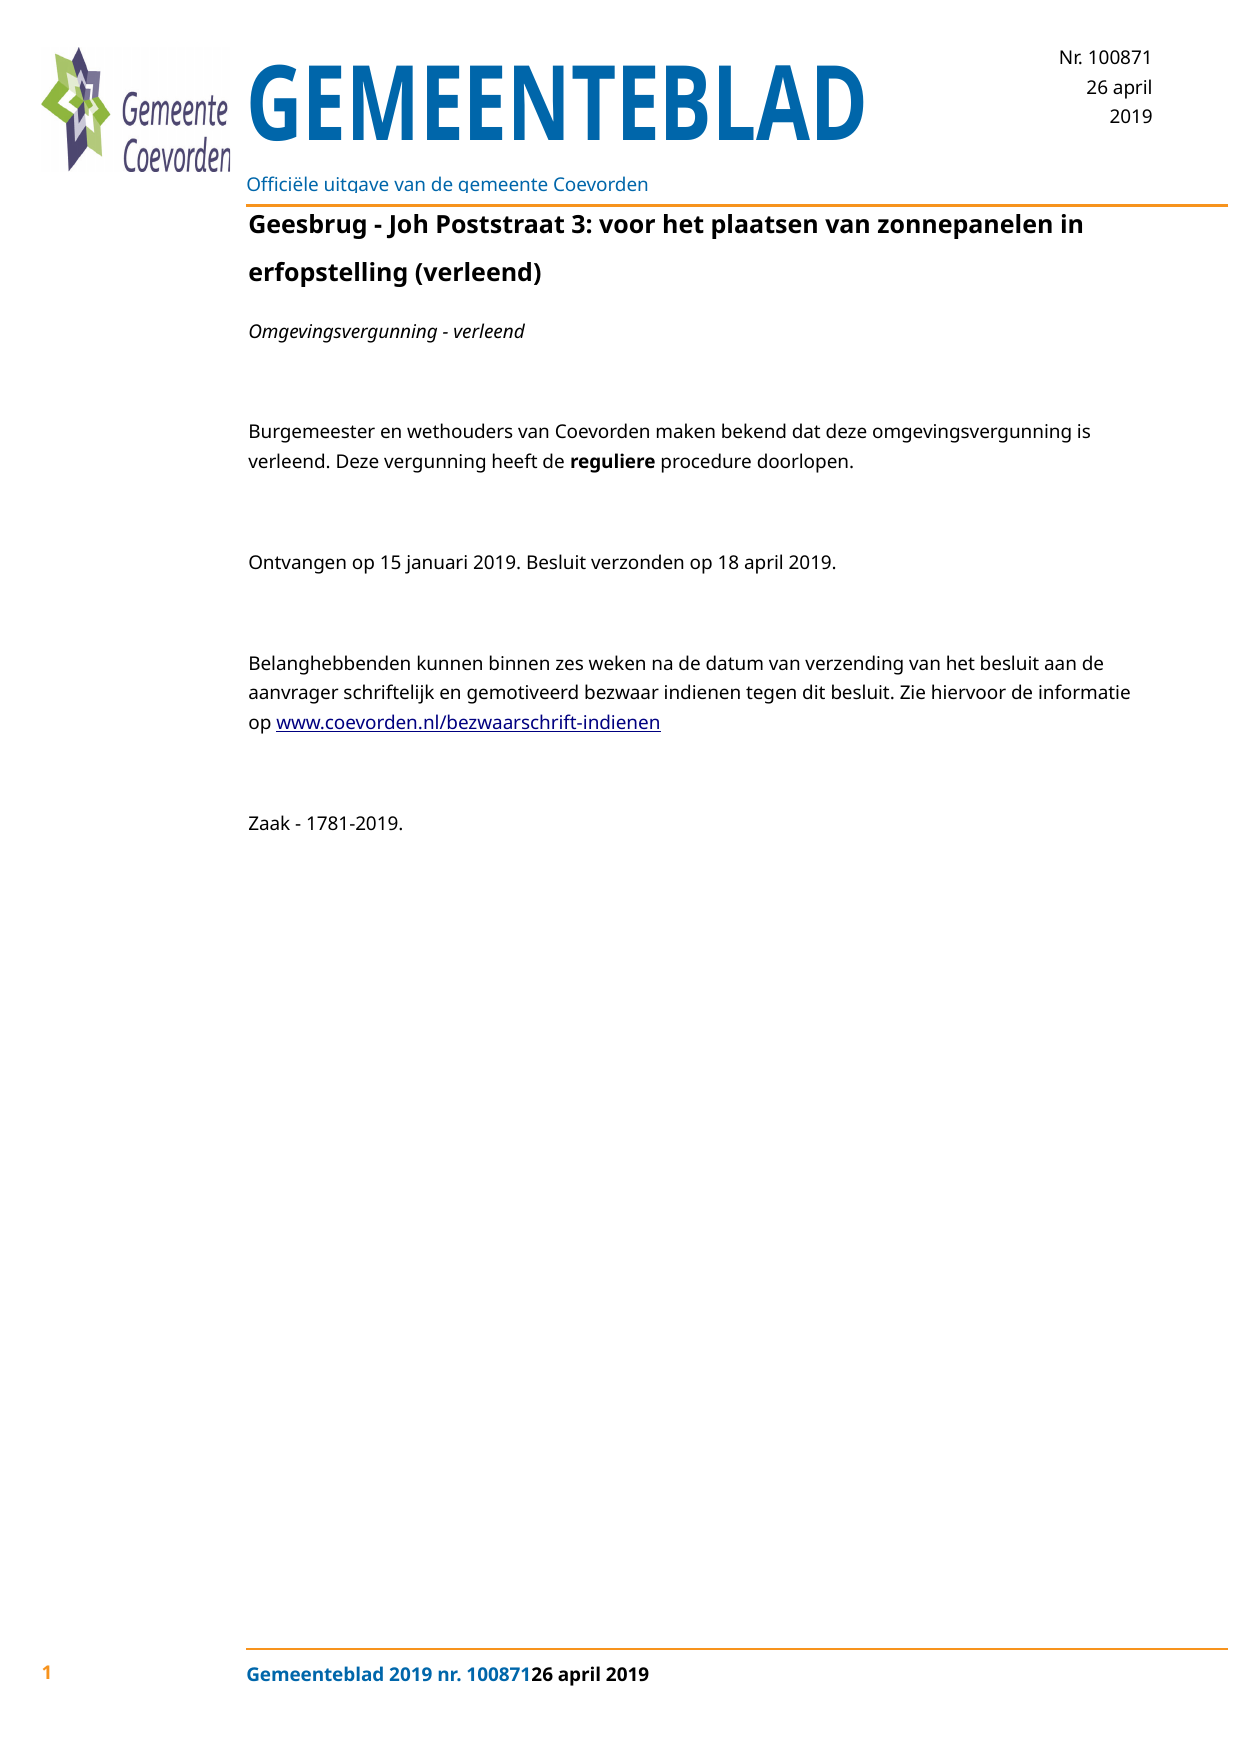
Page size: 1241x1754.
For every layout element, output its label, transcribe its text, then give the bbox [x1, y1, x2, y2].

text Geesbrug - Joh Poststraat 3: voor het plaatsen van zonnepanelen in erfopstelling (verleend) [248, 207, 1152, 288]
text Ontvangen op 15 januari 2019. Besluit verzonden op 18 april 2019. [248, 549, 1152, 575]
text Omgevingsvergunning - verleend [248, 318, 1152, 344]
text Belanghebbenden kunnen binnen zes weken na de datum van verzending van het besluit aan de aanvrager schriftelijk en gemotiveerd bezwaar indienen tegen dit besluit. Zie hiervoor de informatie op www.coevorden.nl/bezwaarschrift-indienen [248, 650, 1152, 735]
text Burgemeester en wethouders van Coevorden maken bekend dat deze omgevingsvergunning is verleend. Deze vergunning heeft de reguliere procedure doorlopen. [248, 419, 1152, 474]
picture [41, 47, 231, 172]
text Zaak - 1781-2019. [248, 810, 1152, 836]
